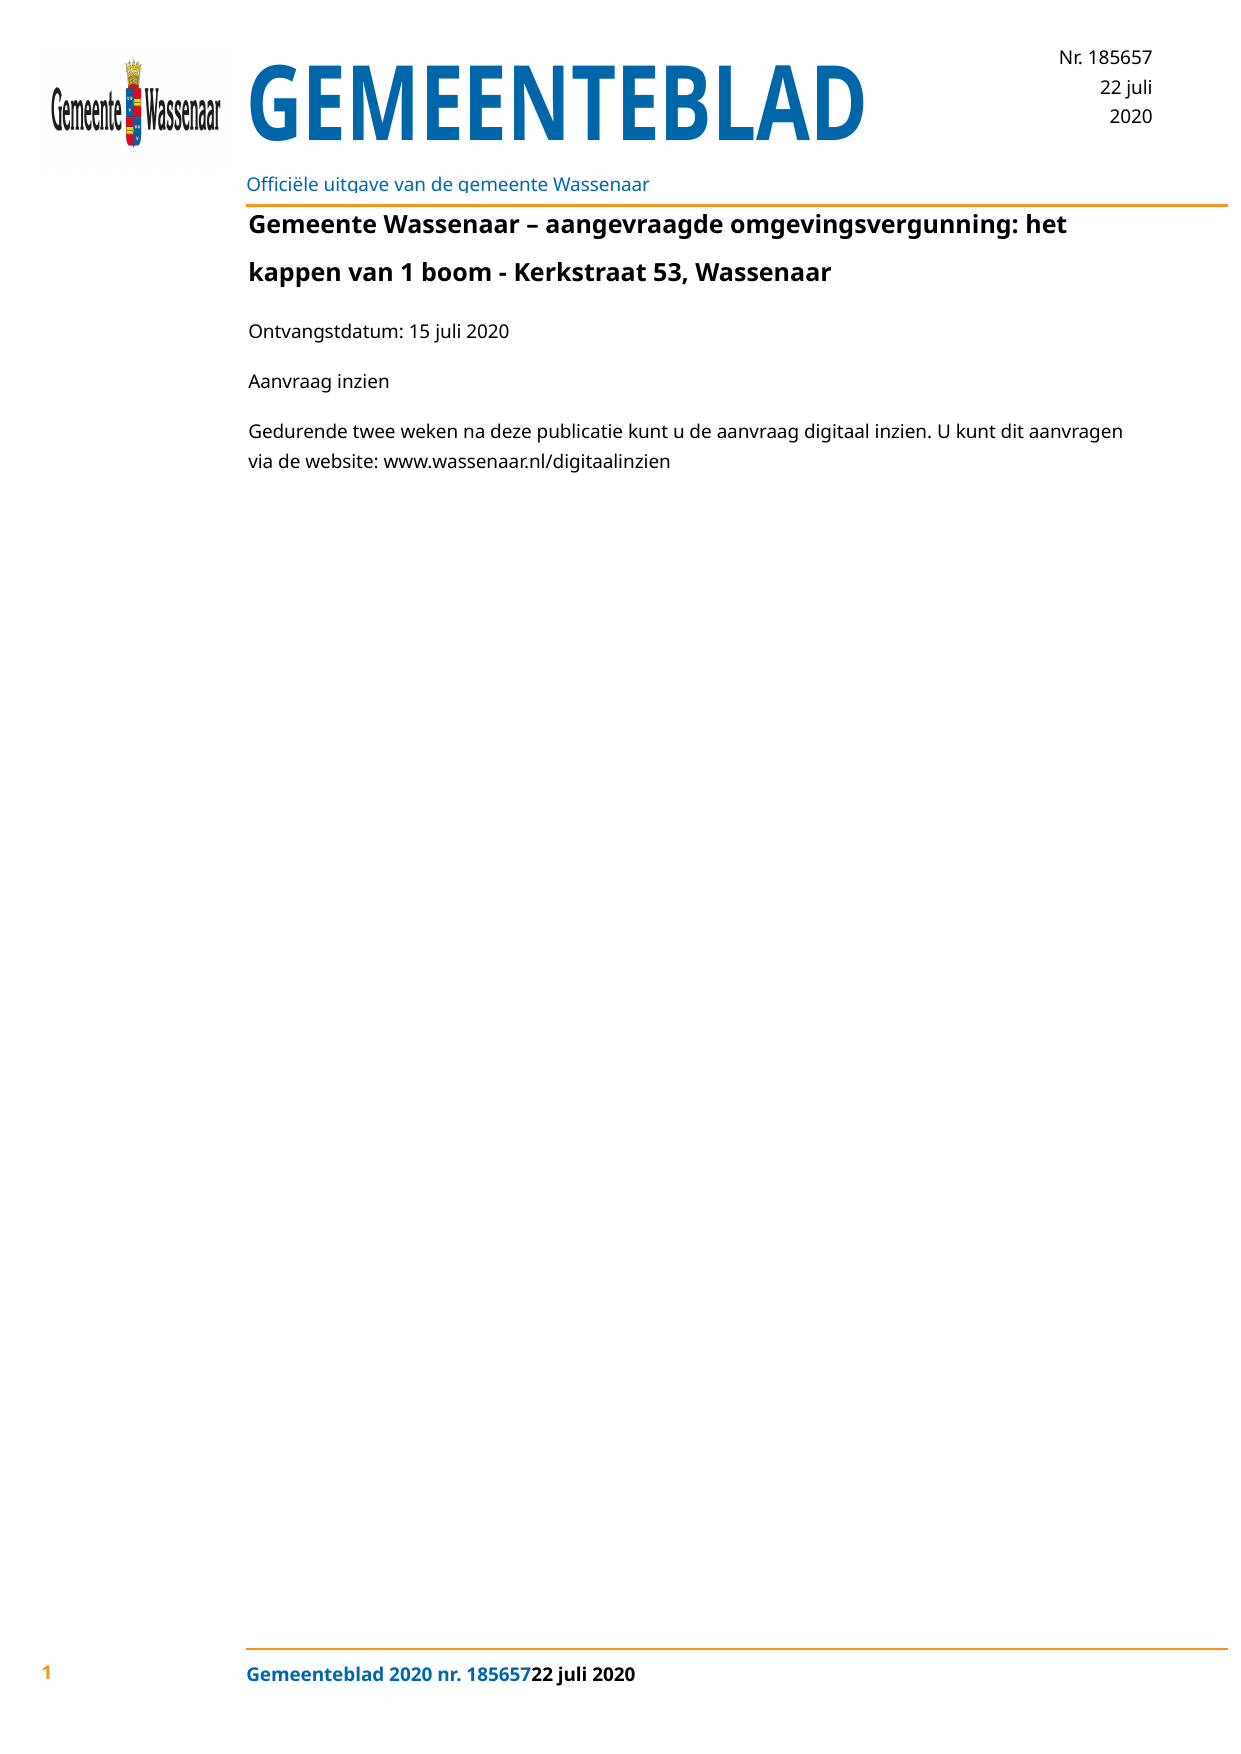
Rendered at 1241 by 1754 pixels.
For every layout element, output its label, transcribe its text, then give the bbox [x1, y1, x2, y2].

text Ontvangstdatum: 15 juli 2020 [248, 318, 1152, 344]
text Aanvraag inzien [248, 368, 1152, 394]
text Gemeente Wassenaar – aangevraagde omgevingsvergunning: het kappen van 1 boom - Kerkstraat 53, Wassenaar [248, 207, 1152, 288]
text Gedurende twee weken na deze publicatie kunt u de aanvraag digitaal inzien. U kunt dit aanvragen via de website: www.wassenaar.nl/digitaalinzien [248, 419, 1152, 474]
picture [41, 47, 231, 172]
